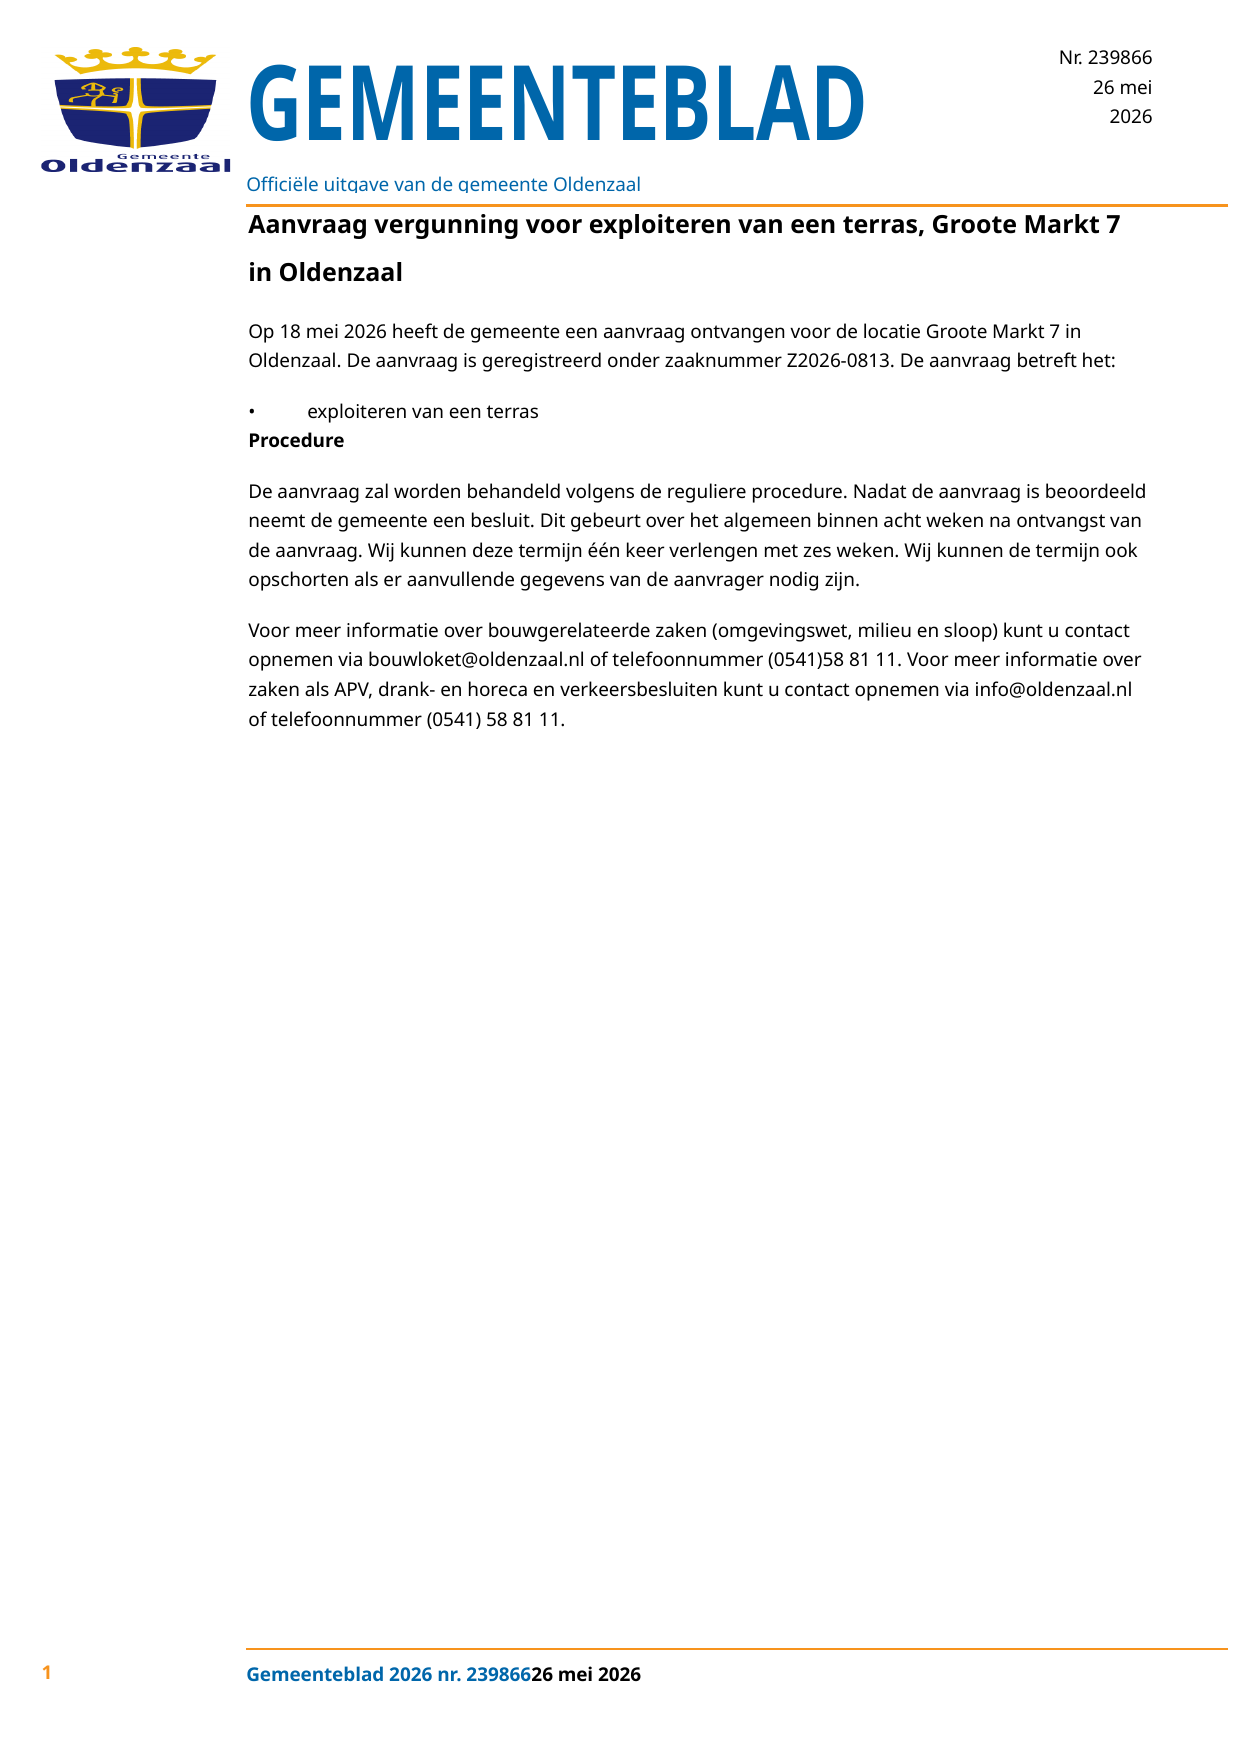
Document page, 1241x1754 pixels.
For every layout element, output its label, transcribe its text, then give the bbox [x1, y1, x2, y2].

text Voor meer informatie over bouwgerelateerde zaken (omgevingswet, milieu en sloop) kunt u contact opnemen via bouwloket@oldenzaal.nl of telefoonnummer (0541)58 81 11. Voor meer informatie over zaken als APV, drank- en horeca en verkeersbesluiten kunt u contact opnemen via info@oldenzaal.nl of telefoonnummer (0541) 58 81 11. [248, 617, 1152, 732]
picture [41, 47, 231, 172]
text De aanvraag zal worden behandeld volgens de reguliere procedure. Nadat de aanvraag is beoordeeld neemt de gemeente een besluit. Dit gebeurt over het algemeen binnen acht weken na ontvangst van de aanvraag. Wij kunnen deze termijn één keer verlengen met zes weken. Wij kunnen de termijn ook opschorten als er aanvullende gegevens van de aanvrager nodig zijn. [248, 478, 1152, 592]
text Procedure [248, 427, 1152, 453]
list exploiteren van een terras [248, 398, 1152, 424]
text Op 18 mei 2026 heeft de gemeente een aanvraag ontvangen voor de locatie Groote Markt 7 in Oldenzaal. De aanvraag is geregistreerd onder zaaknummer Z2026-0813. De aanvraag betreft het: [248, 318, 1152, 373]
text Aanvraag vergunning voor exploiteren van een terras, Groote Markt 7 in Oldenzaal [248, 207, 1152, 288]
